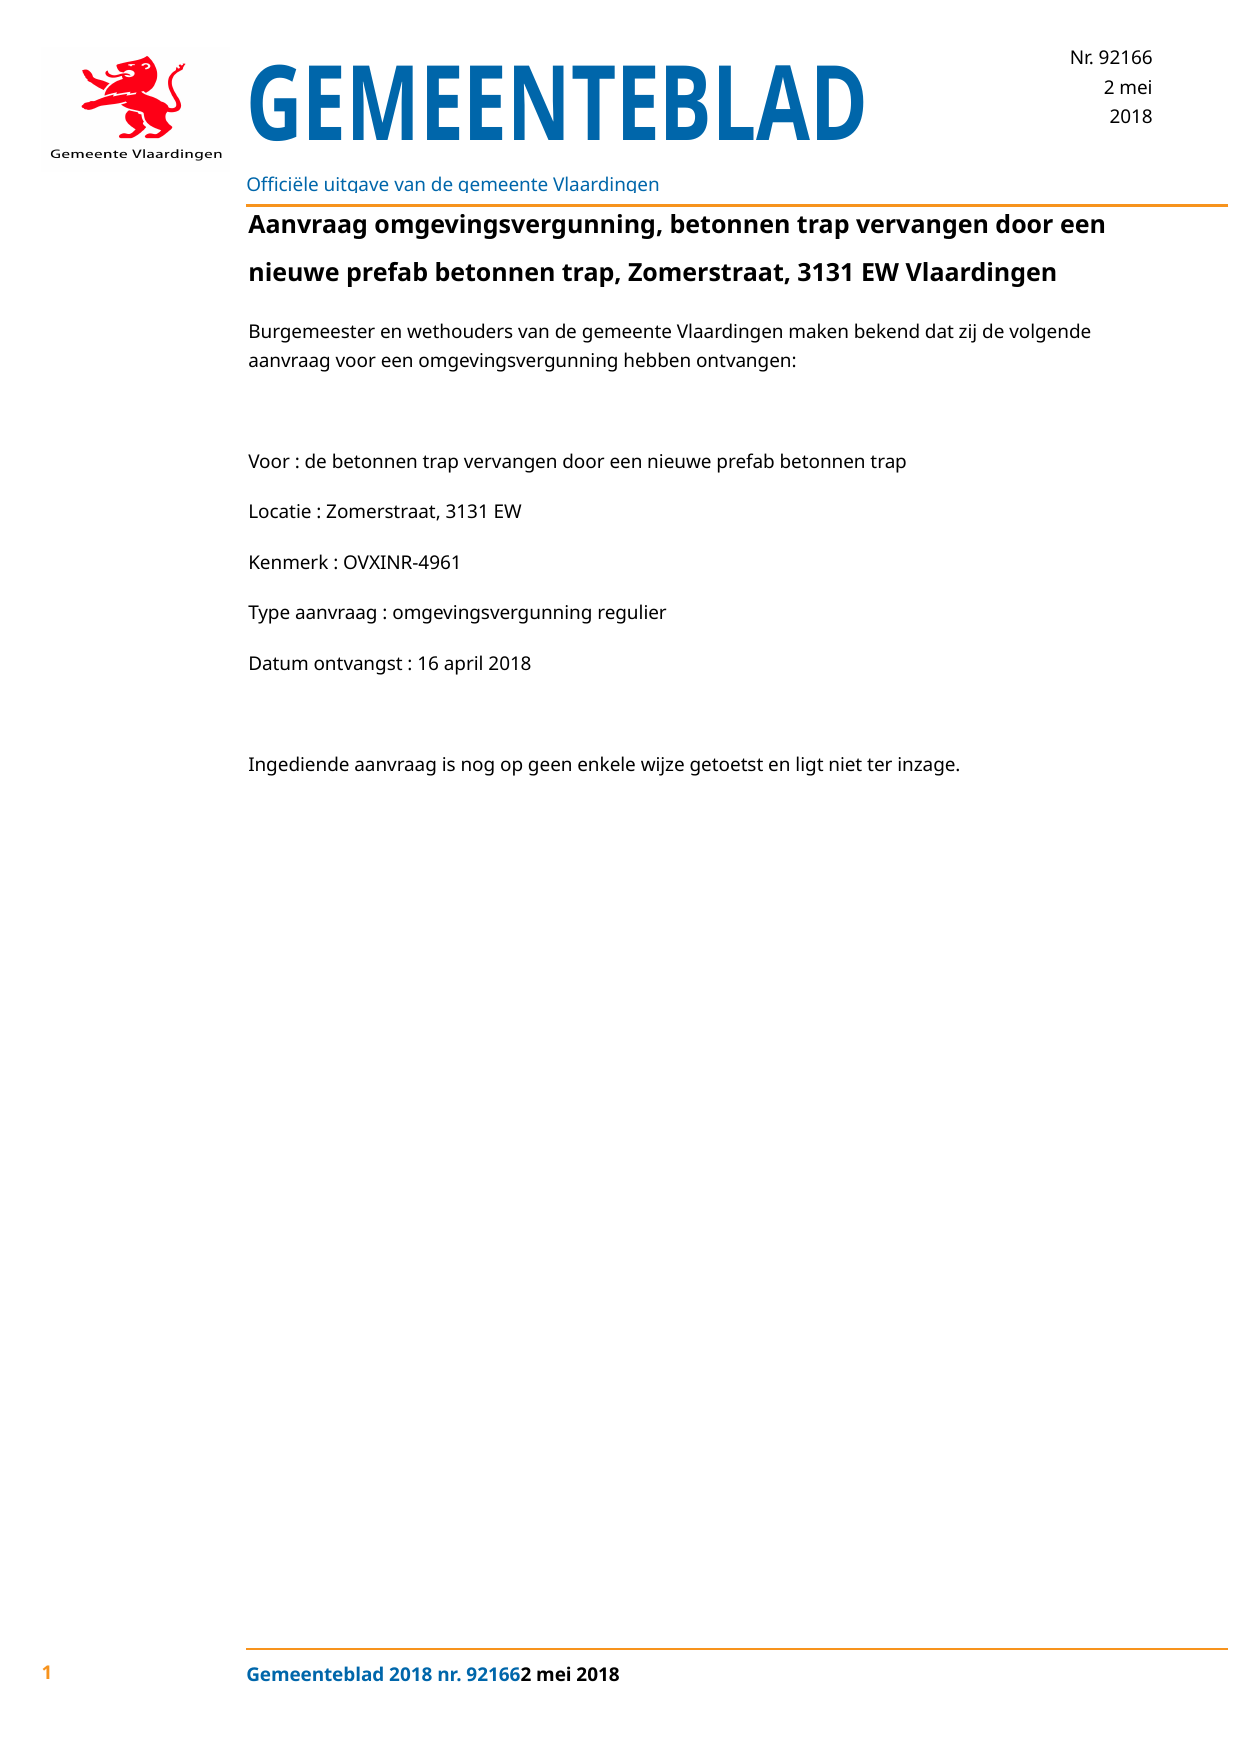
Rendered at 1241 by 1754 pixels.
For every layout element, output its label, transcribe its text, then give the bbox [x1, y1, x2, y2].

picture [41, 47, 231, 172]
text Kenmerk : OVXINR-4961 [248, 549, 1152, 575]
text Datum ontvangst : 16 april 2018 [248, 650, 1152, 676]
text Aanvraag omgevingsvergunning, betonnen trap vervangen door een nieuwe prefab betonnen trap, Zomerstraat, 3131 EW Vlaardingen [248, 207, 1152, 288]
text Type aanvraag : omgevingsvergunning regulier [248, 599, 1152, 625]
text Ingediende aanvraag is nog op geen enkele wijze getoetst en ligt niet ter inzage. [248, 751, 1152, 777]
text Voor : de betonnen trap vervangen door een nieuwe prefab betonnen trap [248, 448, 1152, 474]
text Locatie : Zomerstraat, 3131 EW [248, 499, 1152, 524]
text Burgemeester en wethouders van de gemeente Vlaardingen maken bekend dat zij de volgende aanvraag voor een omgevingsvergunning hebben ontvangen: [248, 318, 1152, 373]
